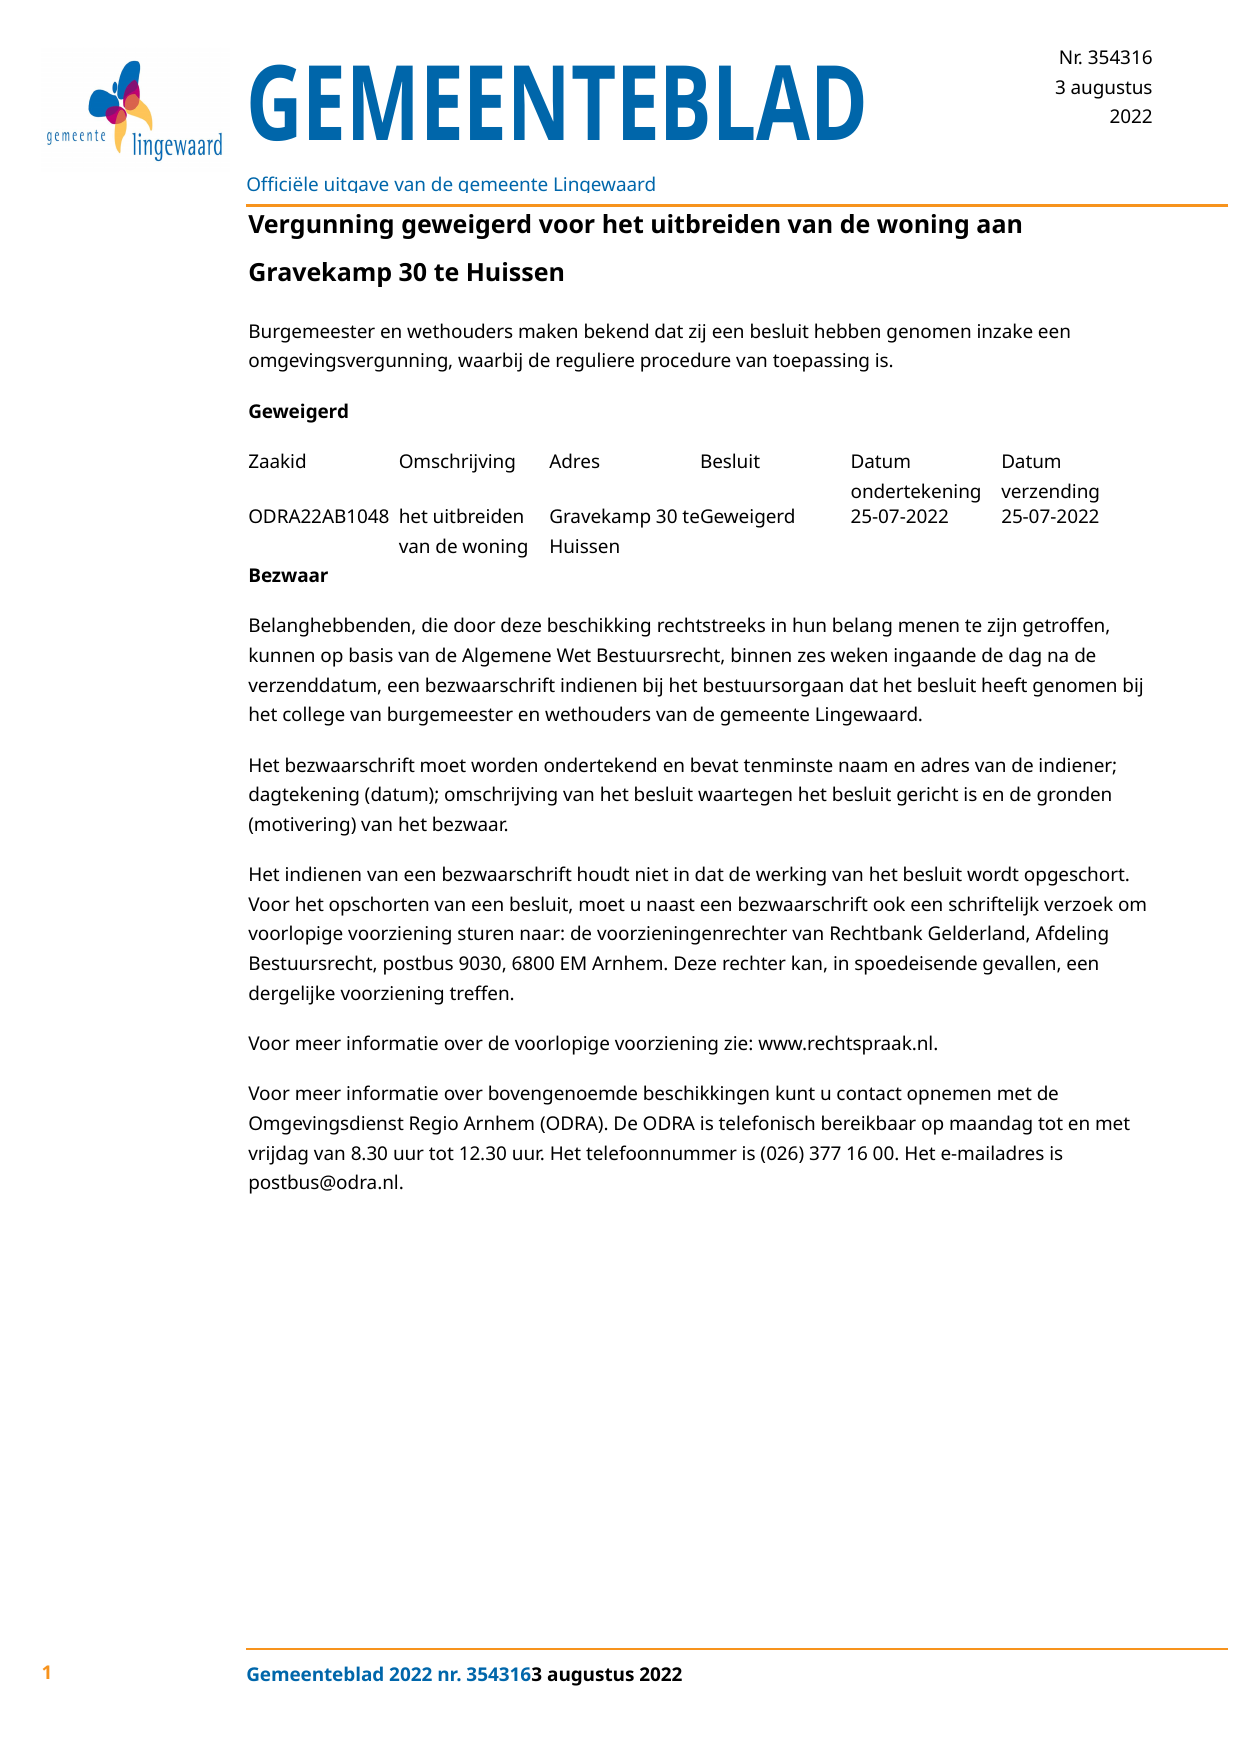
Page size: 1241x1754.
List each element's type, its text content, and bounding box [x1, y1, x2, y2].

text Bezwaar [248, 562, 1152, 588]
table_cell ODRA22AB1048 [248, 504, 398, 559]
text Het indienen van een bezwaarschrift houdt niet in dat de werking van het besluit wordt opgeschort. Voor het opschorten van een besluit, moet u naast een bezwaarschrift ook een schriftelijk verzoek om voorlopige voorziening sturen naar: de voorzieningenrechter van Rechtbank Gelderland, Afdeling Bestuursrecht, postbus 9030, 6800 EM Arnhem. Deze rechter kan, in spoedeisende gevallen, een dergelijke voorziening treffen. [248, 861, 1152, 1006]
text Voor meer informatie over de voorlopige voorziening zie: www.rechtspraak.nl. [248, 1030, 1152, 1056]
table_cell het uitbreiden van de woning [399, 504, 549, 559]
text Geweigerd [248, 398, 1152, 424]
table_header Datum ondertekening [850, 449, 1001, 504]
table_header Omschrijving [399, 449, 549, 504]
text Het bezwaarschrift moet worden ondertekend en bevat tenminste naam en adres van de indiener; dagtekening (datum); omschrijving van het besluit waartegen het besluit gericht is en de gronden (motivering) van het bezwaar. [248, 752, 1152, 837]
text Belanghebbenden, die door deze beschikking rechtstreeks in hun belang menen te zijn getroffen, kunnen op basis van de Algemene Wet Bestuursrecht, binnen zes weken ingaande de dag na de verzenddatum, een bezwaarschrift indienen bij het bestuursorgaan dat het besluit heeft genomen bij het college van burgemeester en wethouders van de gemeente Lingewaard. [248, 613, 1152, 727]
picture [41, 47, 231, 172]
text Voor meer informatie over bovengenoemde beschikkingen kunt u contact opnemen met de Omgevingsdienst Regio Arnhem (ODRA). De ODRA is telefonisch bereikbaar op maandag tot en met vrijdag van 8.30 uur tot 12.30 uur. Het telefoonnummer is (026) 377 16 00. Het e-mailadres is postbus@odra.nl. [248, 1081, 1152, 1195]
table_cell 25-07-2022 [1001, 504, 1152, 559]
table_header Datum verzending [1001, 449, 1152, 504]
text Vergunning geweigerd voor het uitbreiden van de woning aan Gravekamp 30 te Huissen [248, 207, 1152, 288]
table_cell 25-07-2022 [850, 504, 1001, 559]
table_header Adres [549, 449, 700, 504]
table_cell Geweigerd [700, 504, 850, 559]
table_cell Gravekamp 30 te Huissen [549, 504, 700, 559]
text Burgemeester en wethouders maken bekend dat zij een besluit hebben genomen inzake een omgevingsvergunning, waarbij de reguliere procedure van toepassing is. [248, 318, 1152, 373]
table_header Besluit [700, 449, 850, 504]
table_header Zaakid [248, 449, 398, 504]
